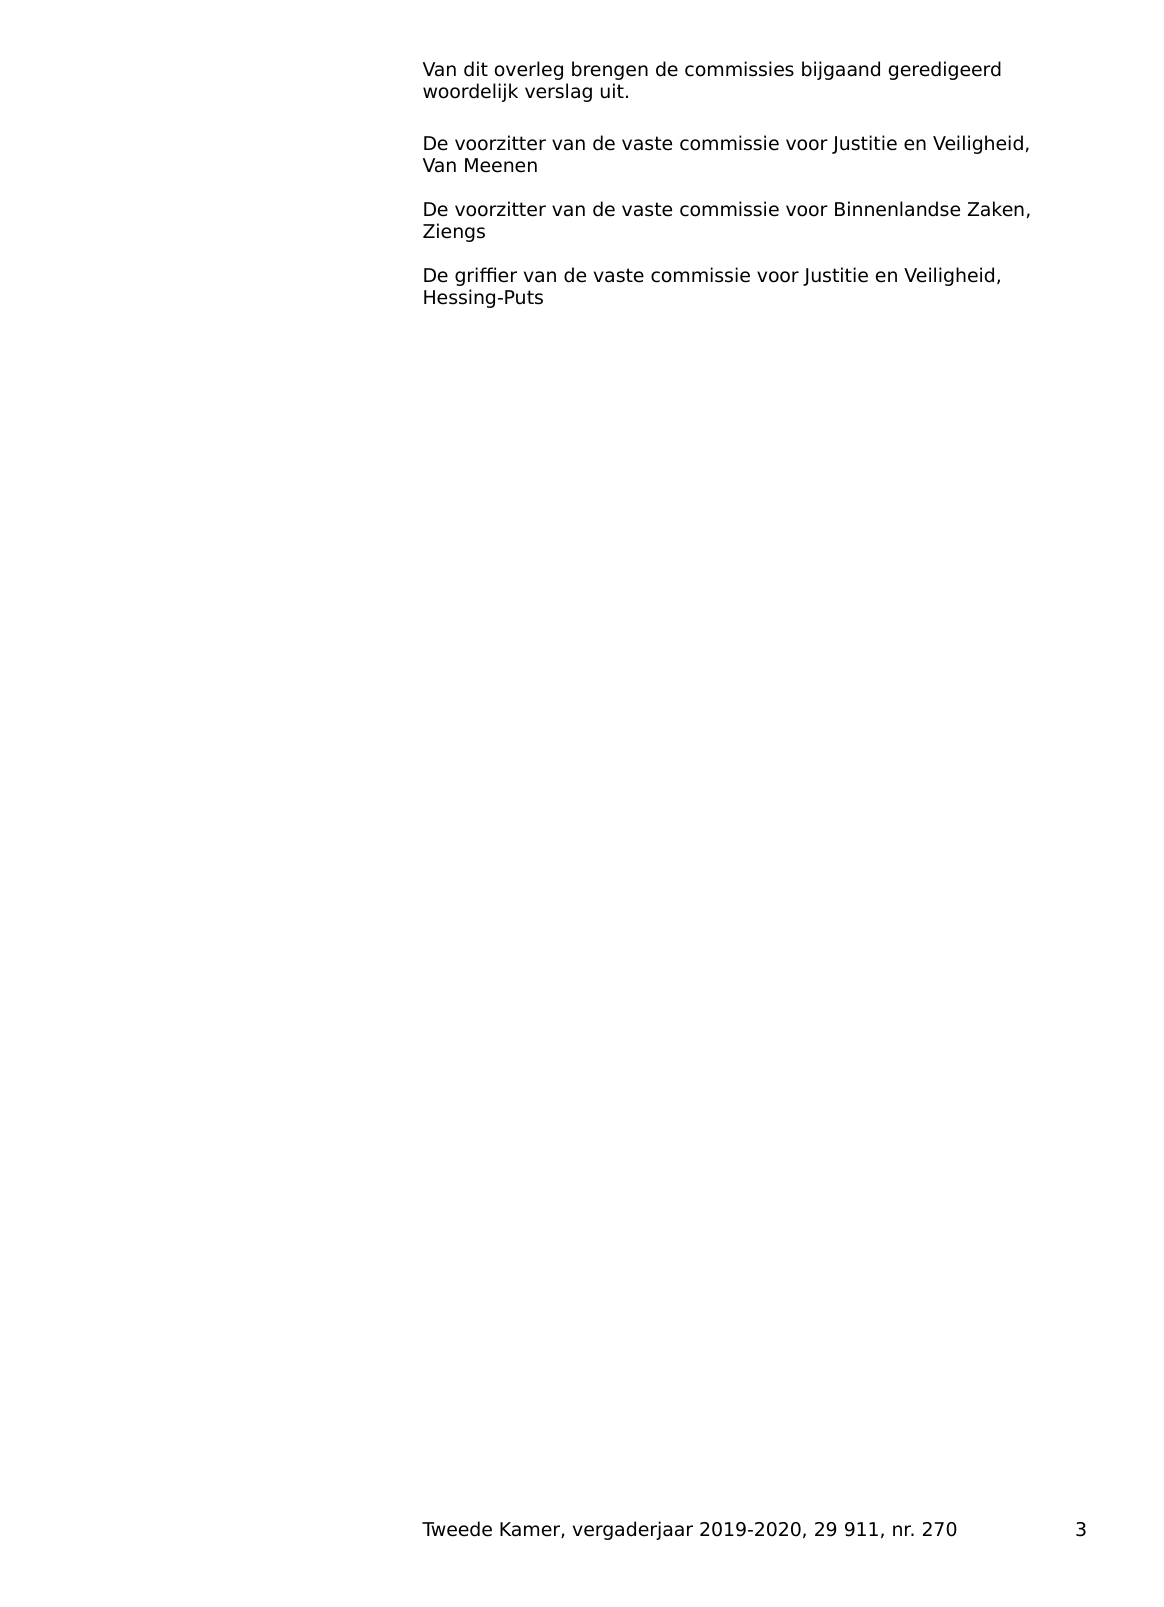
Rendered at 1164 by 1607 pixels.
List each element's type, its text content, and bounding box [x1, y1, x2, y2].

text Van dit overleg brengen de commissies bijgaand geredigeerd woordelijk verslag uit. [422, 59, 1087, 103]
text De voorzitter van de vaste commissie voor Binnenlandse Zaken, Ziengs [422, 199, 1087, 243]
text De voorzitter van de vaste commissie voor Justitie en Veiligheid, Van Meenen [422, 133, 1087, 177]
text De griffier van de vaste commissie voor Justitie en Veiligheid, Hessing-Puts [422, 265, 1087, 309]
